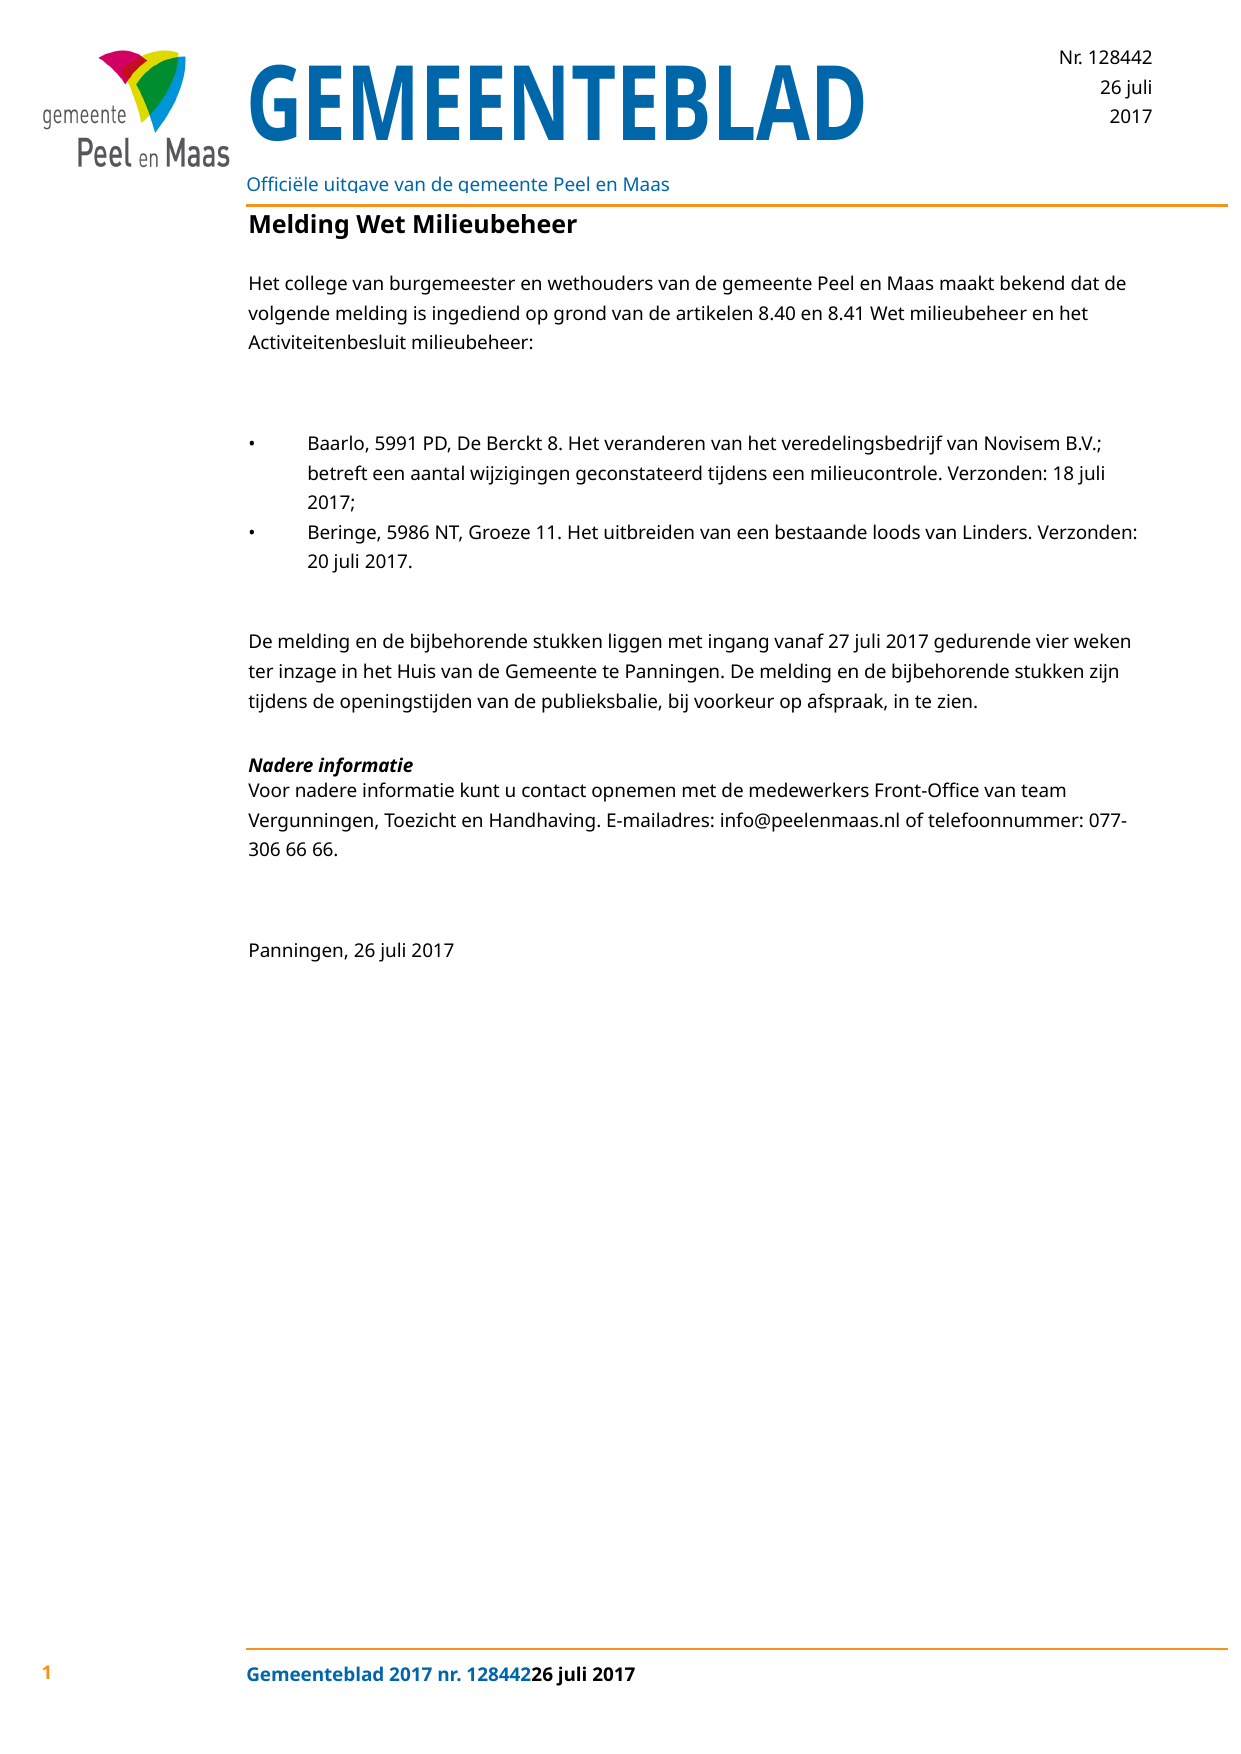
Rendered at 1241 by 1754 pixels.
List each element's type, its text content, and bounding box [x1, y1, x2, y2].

text De melding en de bijbehorende stukken liggen met ingang vanaf 27 juli 2017 gedurende vier weken ter inzage in het Huis van de Gemeente te Panningen. De melding en de bijbehorende stukken zijn tijdens de openingstijden van de publieksbalie, bij voorkeur op afspraak, in te zien. [248, 629, 1152, 713]
text Het college van burgemeester en wethouders van de gemeente Peel en Maas maakt bekend dat de volgende melding is ingediend op grond van de artikelen 8.40 en 8.41 Wet milieubeheer en het Activiteitenbesluit milieubeheer: [248, 270, 1152, 355]
text Nadere informatie [248, 752, 1152, 777]
text Panningen, 26 juli 2017 [248, 937, 1152, 963]
list Baarlo, 5991 PD, De Berckt 8. Het veranderen van het veredelingsbedrijf van Novisem B.V.; betreft een aantal wijzigingen geconstateerd tijdens een milieucontrole. Verzonden: 18 juli 2017; [248, 430, 1152, 515]
text Voor nadere informatie kunt u contact opnemen met de medewerkers Front-Office van team Vergunningen, Toezicht en Handhaving. E-mailadres: info@peelenmaas.nl of telefoonnummer: 077- 306 66 66. [248, 777, 1152, 862]
picture [41, 47, 231, 172]
text Melding Wet Milieubeheer [248, 207, 1152, 241]
list Beringe, 5986 NT, Groeze 11. Het uitbreiden van een bestaande loods van Linders. Verzonden: 20 juli 2017. [248, 519, 1152, 574]
